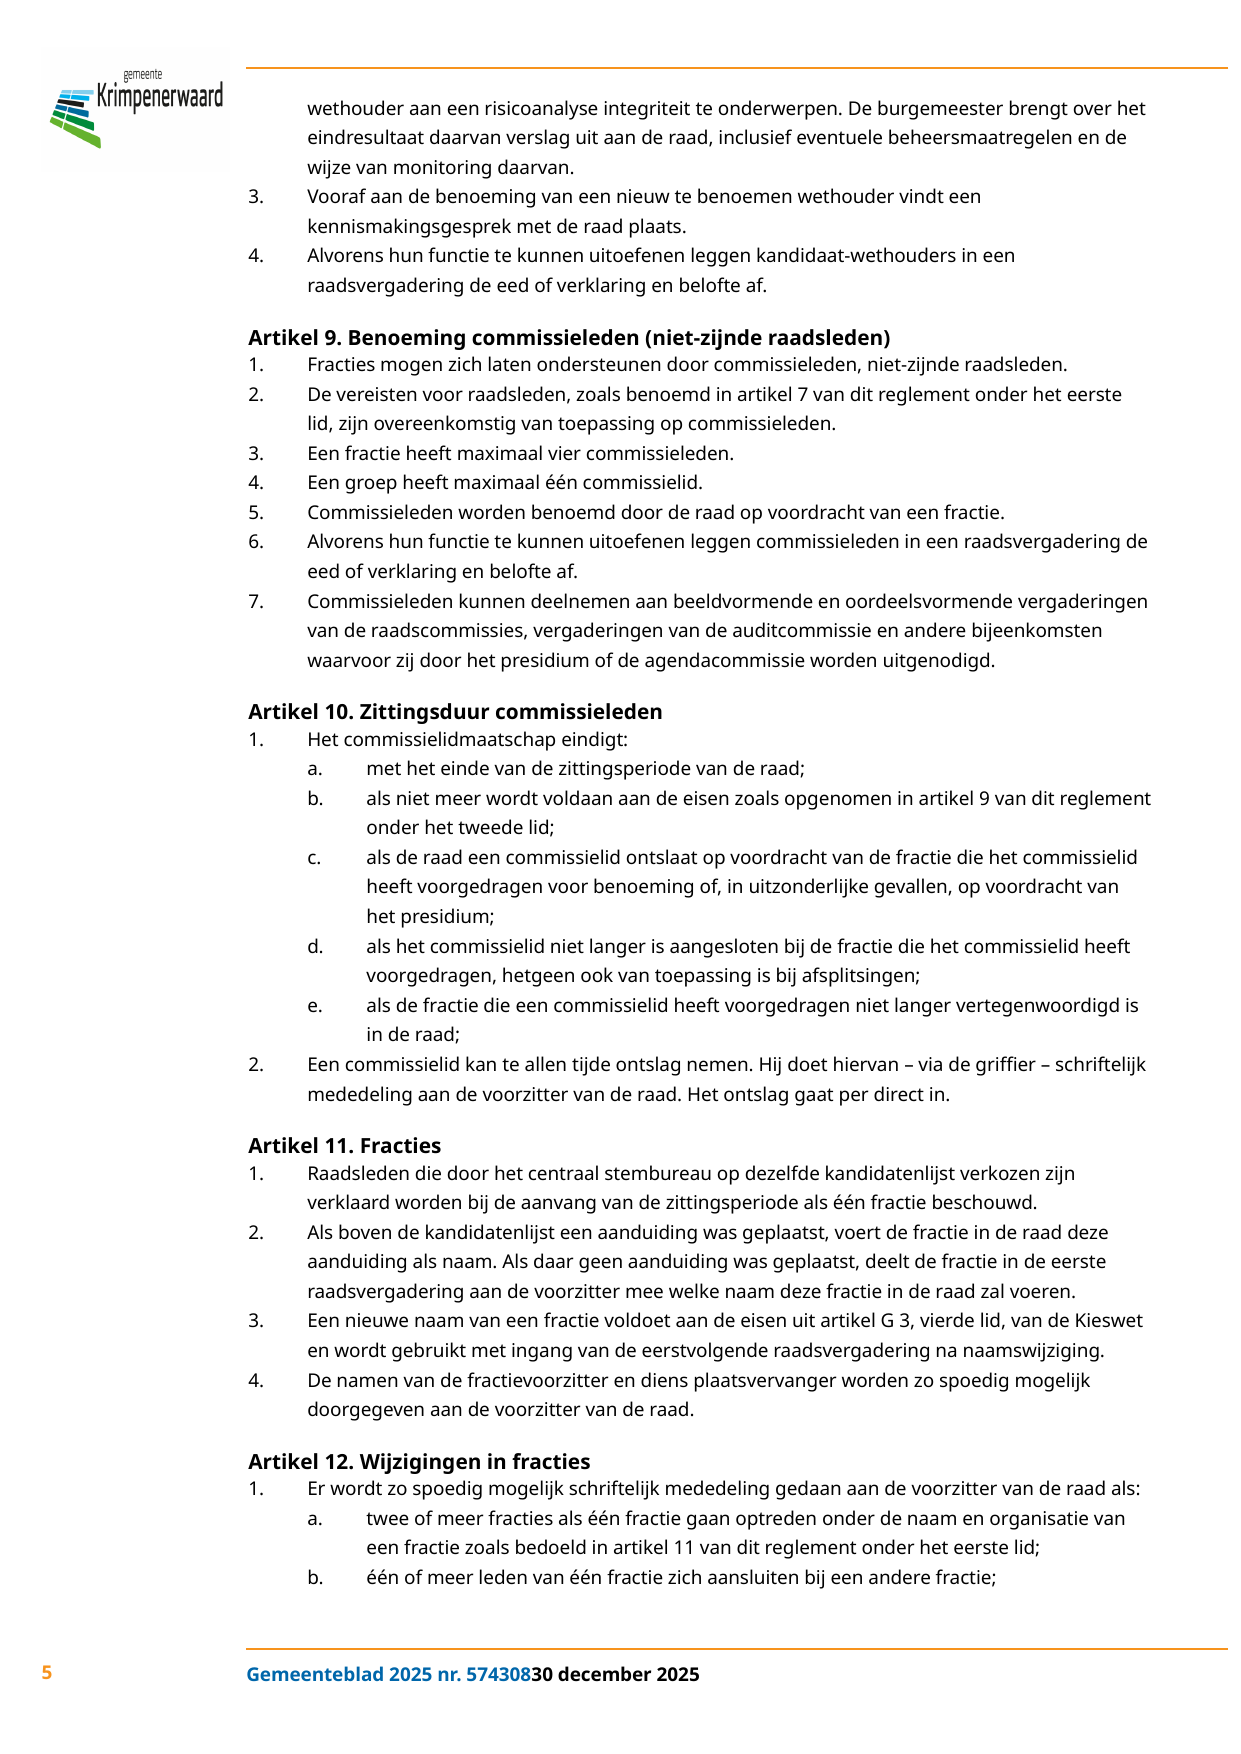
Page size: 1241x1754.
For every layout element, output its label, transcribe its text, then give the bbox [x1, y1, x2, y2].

list Commissieleden kunnen deelnemen aan beeldvormende en oordeelsvormende vergaderingen van de raadscommissies, vergaderingen van de auditcommissie en andere bijeenkomsten waarvoor zij door het presidium of de agendacommissie worden uitgenodigd. [248, 588, 1152, 673]
text Artikel 9. Benoeming commissieleden (niet-zijnde raadsleden) [248, 323, 1152, 351]
picture [41, 47, 231, 172]
list Een nieuwe naam van een fractie voldoet aan de eisen uit artikel G 3, vierde lid, van de Kieswet en wordt gebruikt met ingang van de eerstvolgende raadsvergadering na naamswijziging. [248, 1308, 1152, 1363]
text Artikel 12. Wijzigingen in fracties [248, 1447, 1152, 1475]
list als het commissielid niet langer is aangesloten bij de fractie die het commissielid heeft voorgedragen, hetgeen ook van toepassing is bij afsplitsingen; [307, 933, 1152, 988]
list Er wordt zo spoedig mogelijk schriftelijk mededeling gedaan aan de voorzitter van de raad als: [248, 1475, 1152, 1501]
text Artikel 11. Fracties [248, 1131, 1152, 1160]
list De namen van de fractievoorzitter en diens plaatsvervanger worden zo spoedig mogelijk doorgegeven aan de voorzitter van de raad. [248, 1367, 1152, 1422]
list Een groep heeft maximaal één commissielid. [248, 469, 1152, 495]
list Het commissielidmaatschap eindigt: [248, 726, 1152, 752]
list als niet meer wordt voldaan aan de eisen zoals opgenomen in artikel 9 van dit reglement onder het tweede lid; [307, 785, 1152, 840]
list Commissieleden worden benoemd door de raad op voordracht van een fractie. [248, 499, 1152, 525]
list Alvorens hun functie te kunnen uitoefenen leggen kandidaat-wethouders in een raadsvergadering de eed of verklaring en belofte af. [248, 243, 1152, 298]
list als de fractie die een commissielid heeft voorgedragen niet langer vertegenwoordigd is in de raad; [307, 992, 1152, 1047]
list twee of meer fracties als één fractie gaan optreden onder de naam en organisatie van een fractie zoals bedoeld in artikel 11 van dit reglement onder het eerste lid; [307, 1505, 1152, 1560]
list als de raad een commissielid ontslaat op voordracht van de fractie die het commissielid heeft voorgedragen voor benoeming of, in uitzonderlijke gevallen, op voordracht van het presidium; [307, 844, 1152, 929]
list met het einde van de zittingsperiode van de raad; [307, 755, 1152, 781]
list Als boven de kandidatenlijst een aanduiding was geplaatst, voert de fractie in de raad deze aanduiding als naam. Als daar geen aanduiding was geplaatst, deelt de fractie in de eerste raadsvergadering aan de voorzitter mee welke naam deze fractie in de raad zal voeren. [248, 1219, 1152, 1304]
list De vereisten voor raadsleden, zoals benoemd in artikel 7 van dit reglement onder het eerste lid, zijn overeenkomstig van toepassing op commissieleden. [248, 381, 1152, 436]
list Vooraf aan de benoeming van een nieuw te benoemen wethouder vindt een kennismakingsgesprek met de raad plaats. [248, 183, 1152, 239]
list Een fractie heeft maximaal vier commissieleden. [248, 440, 1152, 466]
list Alvorens hun functie te kunnen uitoefenen leggen commissieleden in een raadsvergadering de eed of verklaring en belofte af. [248, 529, 1152, 584]
list Raadsleden die door het centraal stembureau op dezelfde kandidatenlijst verkozen zijn verklaard worden bij de aanvang van de zittingsperiode als één fractie beschouwd. [248, 1160, 1152, 1215]
list één of meer leden van één fractie zich aansluiten bij een andere fractie; [307, 1564, 1152, 1590]
list Fracties mogen zich laten ondersteunen door commissieleden, niet-zijnde raadsleden. [248, 351, 1152, 377]
text Artikel 10. Zittingsduur commissieleden [248, 697, 1152, 726]
list wethouder aan een risicoanalyse integriteit te onderwerpen. De burgemeester brengt over het eindresultaat daarvan verslag uit aan de raad, inclusief eventuele beheersmaatregelen en de wijze van monitoring daarvan. [248, 95, 1152, 180]
list Een commissielid kan te allen tijde ontslag nemen. Hij doet hiervan – via de griffier – schriftelijk mededeling aan de voorzitter van de raad. Het ontslag gaat per direct in. [248, 1051, 1152, 1107]
